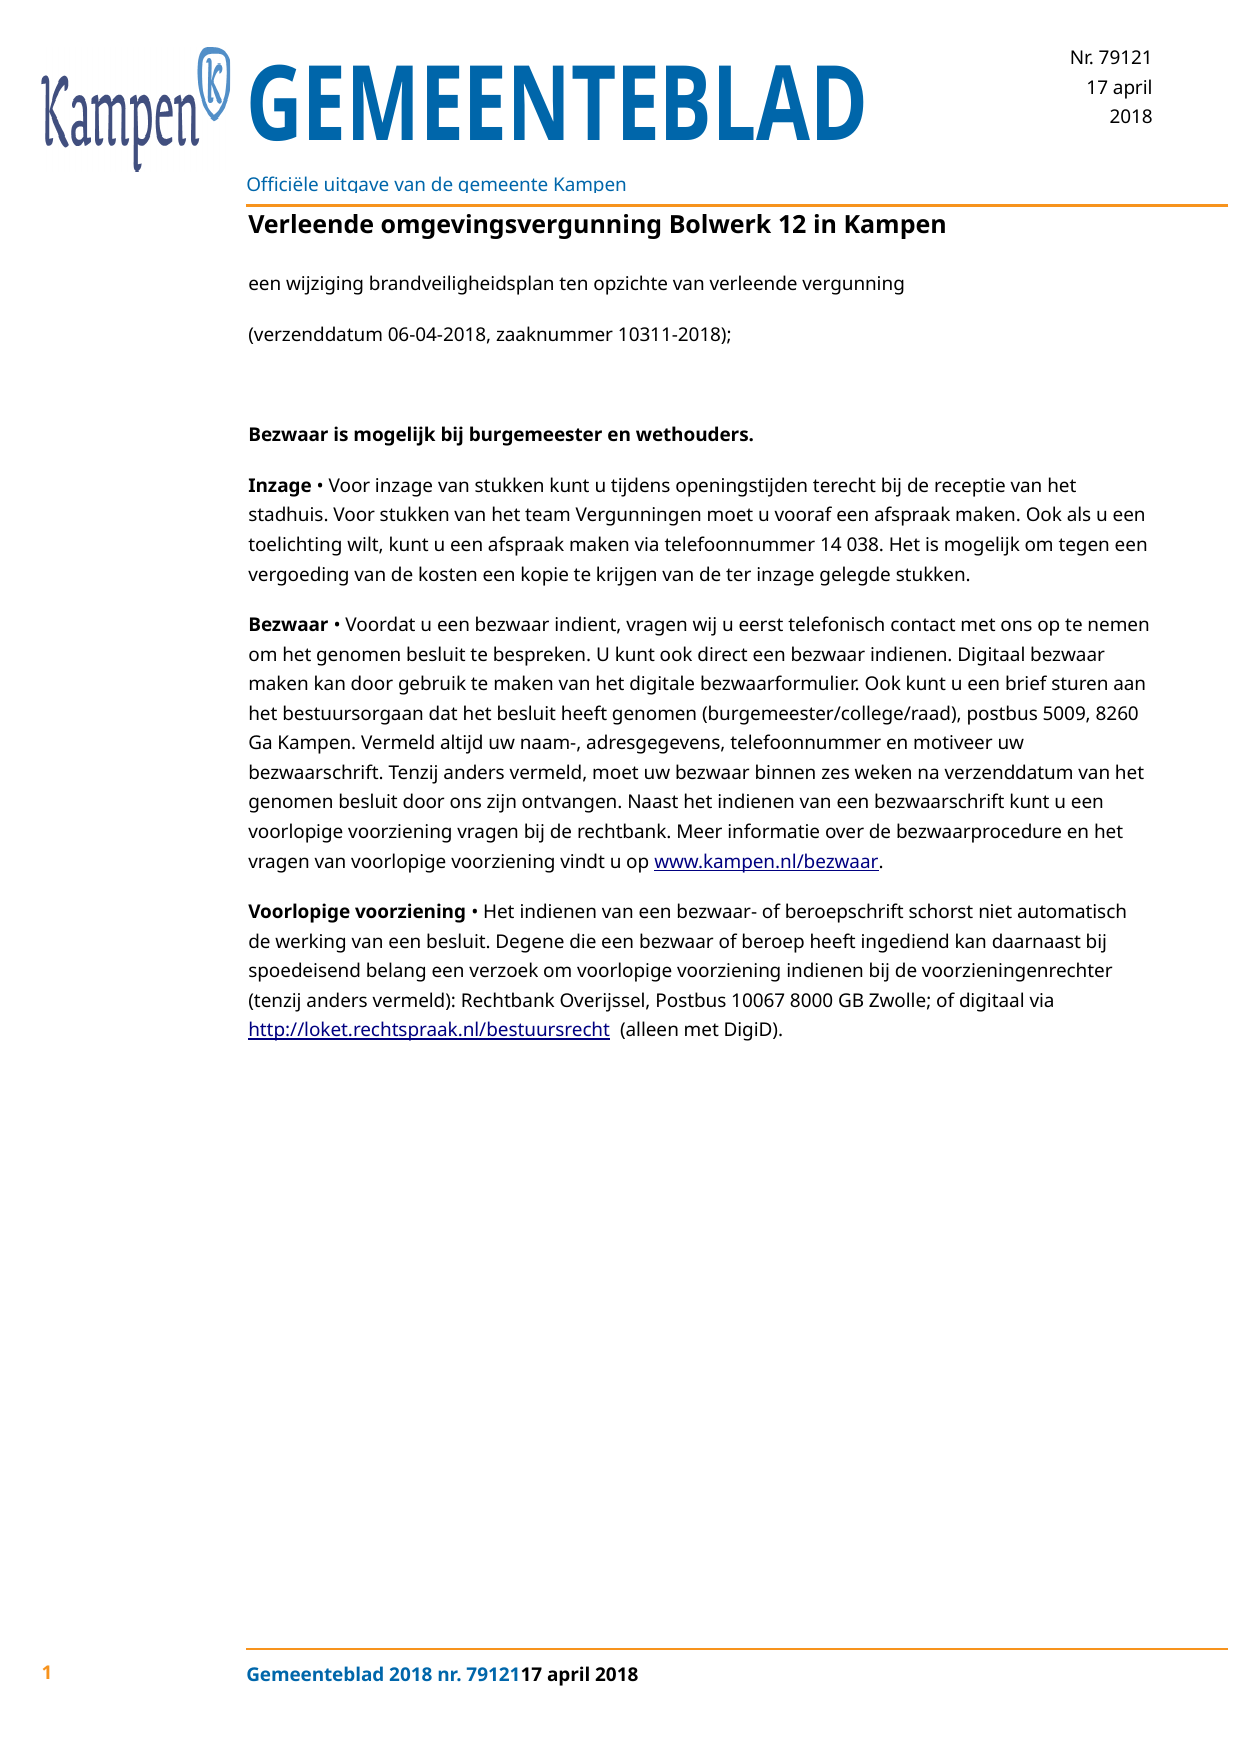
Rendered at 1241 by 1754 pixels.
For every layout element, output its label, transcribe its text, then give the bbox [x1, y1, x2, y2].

text Bezwaar is mogelijk bij burgemeester en wethouders. [248, 422, 1152, 447]
text Inzage • Voor inzage van stukken kunt u tijdens openingstijden terecht bij de receptie van het stadhuis. Voor stukken van het team Vergunningen moet u vooraf een afspraak maken. Ook als u een toelichting wilt, kunt u een afspraak maken via telefoonnummer 14 038. Het is mogelijk om tegen een vergoeding van de kosten een kopie te krijgen van de ter inzage gelegde stukken. [248, 472, 1152, 586]
picture [41, 47, 231, 172]
text Verleende omgevingsvergunning Bolwerk 12 in Kampen [248, 207, 1152, 241]
text (verzenddatum 06-04-2018, zaaknummer 10311-2018); [248, 321, 1152, 346]
text een wijziging brandveiligheidsplan ten opzichte van verleende vergunning [248, 270, 1152, 296]
text Voorlopige voorziening • Het indienen van een bezwaar- of beroepschrift schorst niet automatisch de werking van een besluit. Degene die een bezwaar of beroep heeft ingediend kan daarnaast bij spoedeisend belang een verzoek om voorlopige voorziening indienen bij de voorzieningenrechter (tenzij anders vermeld): Rechtbank Overijssel, Postbus 10067 8000 GB Zwolle; of digitaal via http://loket.rechtspraak.nl/bestuursrecht (alleen met DigiD). [248, 898, 1152, 1042]
text Bezwaar • Voordat u een bezwaar indient, vragen wij u eerst telefonisch contact met ons op te nemen om het genomen besluit te bespreken. U kunt ook direct een bezwaar indienen. Digitaal bezwaar maken kan door gebruik te maken van het digitale bezwaarformulier. Ook kunt u een brief sturen aan het bestuursorgaan dat het besluit heeft genomen (burgemeester/college/raad), postbus 5009, 8260 Ga Kampen. Vermeld altijd uw naam-, adresgegevens, telefoonnummer en motiveer uw bezwaarschrift. Tenzij anders vermeld, moet uw bezwaar binnen zes weken na verzenddatum van het genomen besluit door ons zijn ontvangen. Naast het indienen van een bezwaarschrift kunt u een voorlopige voorziening vragen bij de rechtbank. Meer informatie over de bezwaarprocedure en het vragen van voorlopige voorziening vindt u op www.kampen.nl/bezwaar. [248, 611, 1152, 873]
